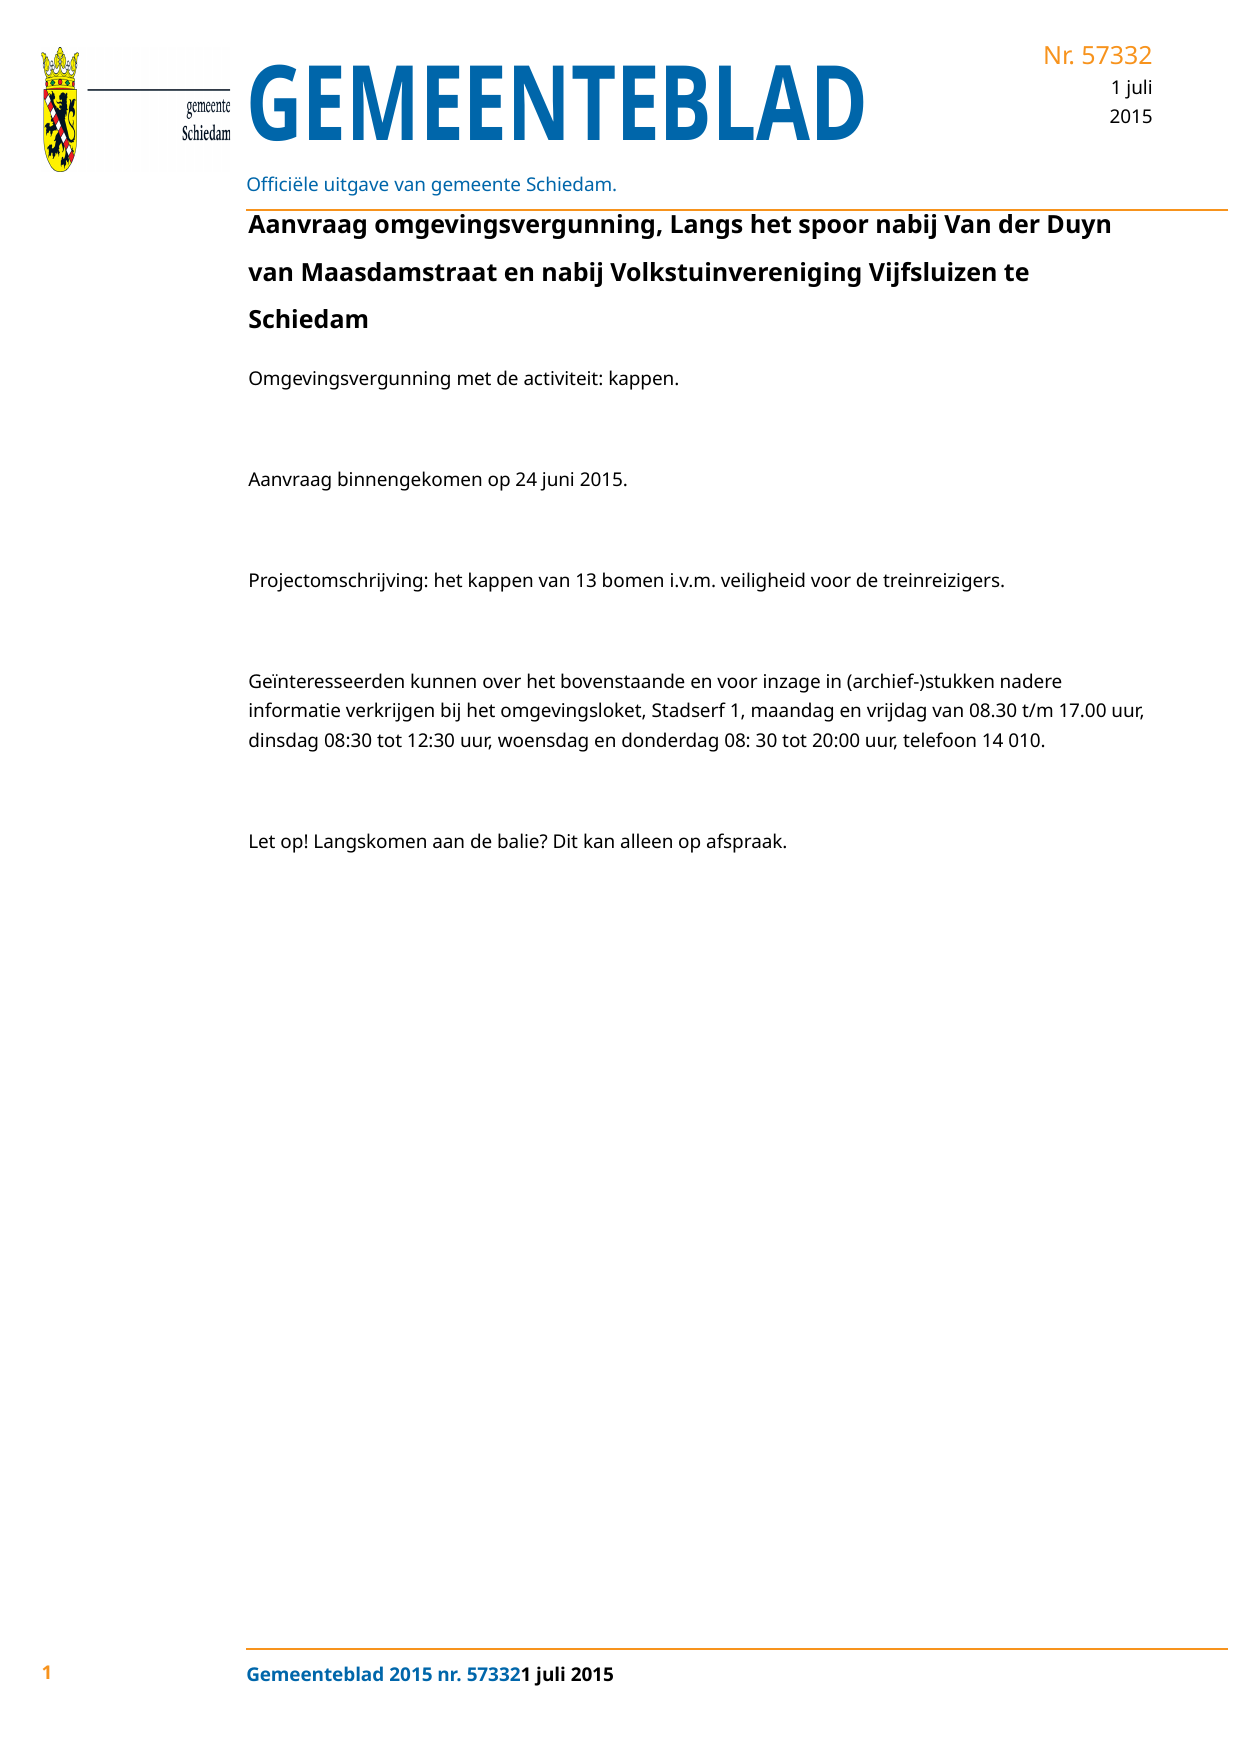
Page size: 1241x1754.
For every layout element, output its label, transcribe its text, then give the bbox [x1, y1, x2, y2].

text Let op! Langskomen aan de balie? Dit kan alleen op afspraak. [248, 828, 1152, 854]
text Aanvraag binnengekomen op 24 juni 2015. [248, 466, 1152, 492]
text Geïnteresseerden kunnen over het bovenstaande en voor inzage in (archief-)stukken nadere informatie verkrijgen bij het omgevingsloket, Stadserf 1, maandag en vrijdag van 08.30 t/m 17.00 uur, dinsdag 08:30 tot 12:30 uur, woensdag en donderdag 08: 30 tot 20:00 uur, telefoon 14 010. [248, 668, 1152, 753]
text Projectomschrijving: het kappen van 13 bomen i.v.m. veiligheid voor de treinreizigers. [248, 567, 1152, 593]
text Omgevingsvergunning met de activiteit: kappen. [248, 366, 1152, 391]
picture [41, 47, 231, 172]
text Aanvraag omgevingsvergunning, Langs het spoor nabij Van der Duyn van Maasdamstraat en nabij Volkstuinvereniging Vijfsluizen te Schiedam [248, 211, 1152, 336]
